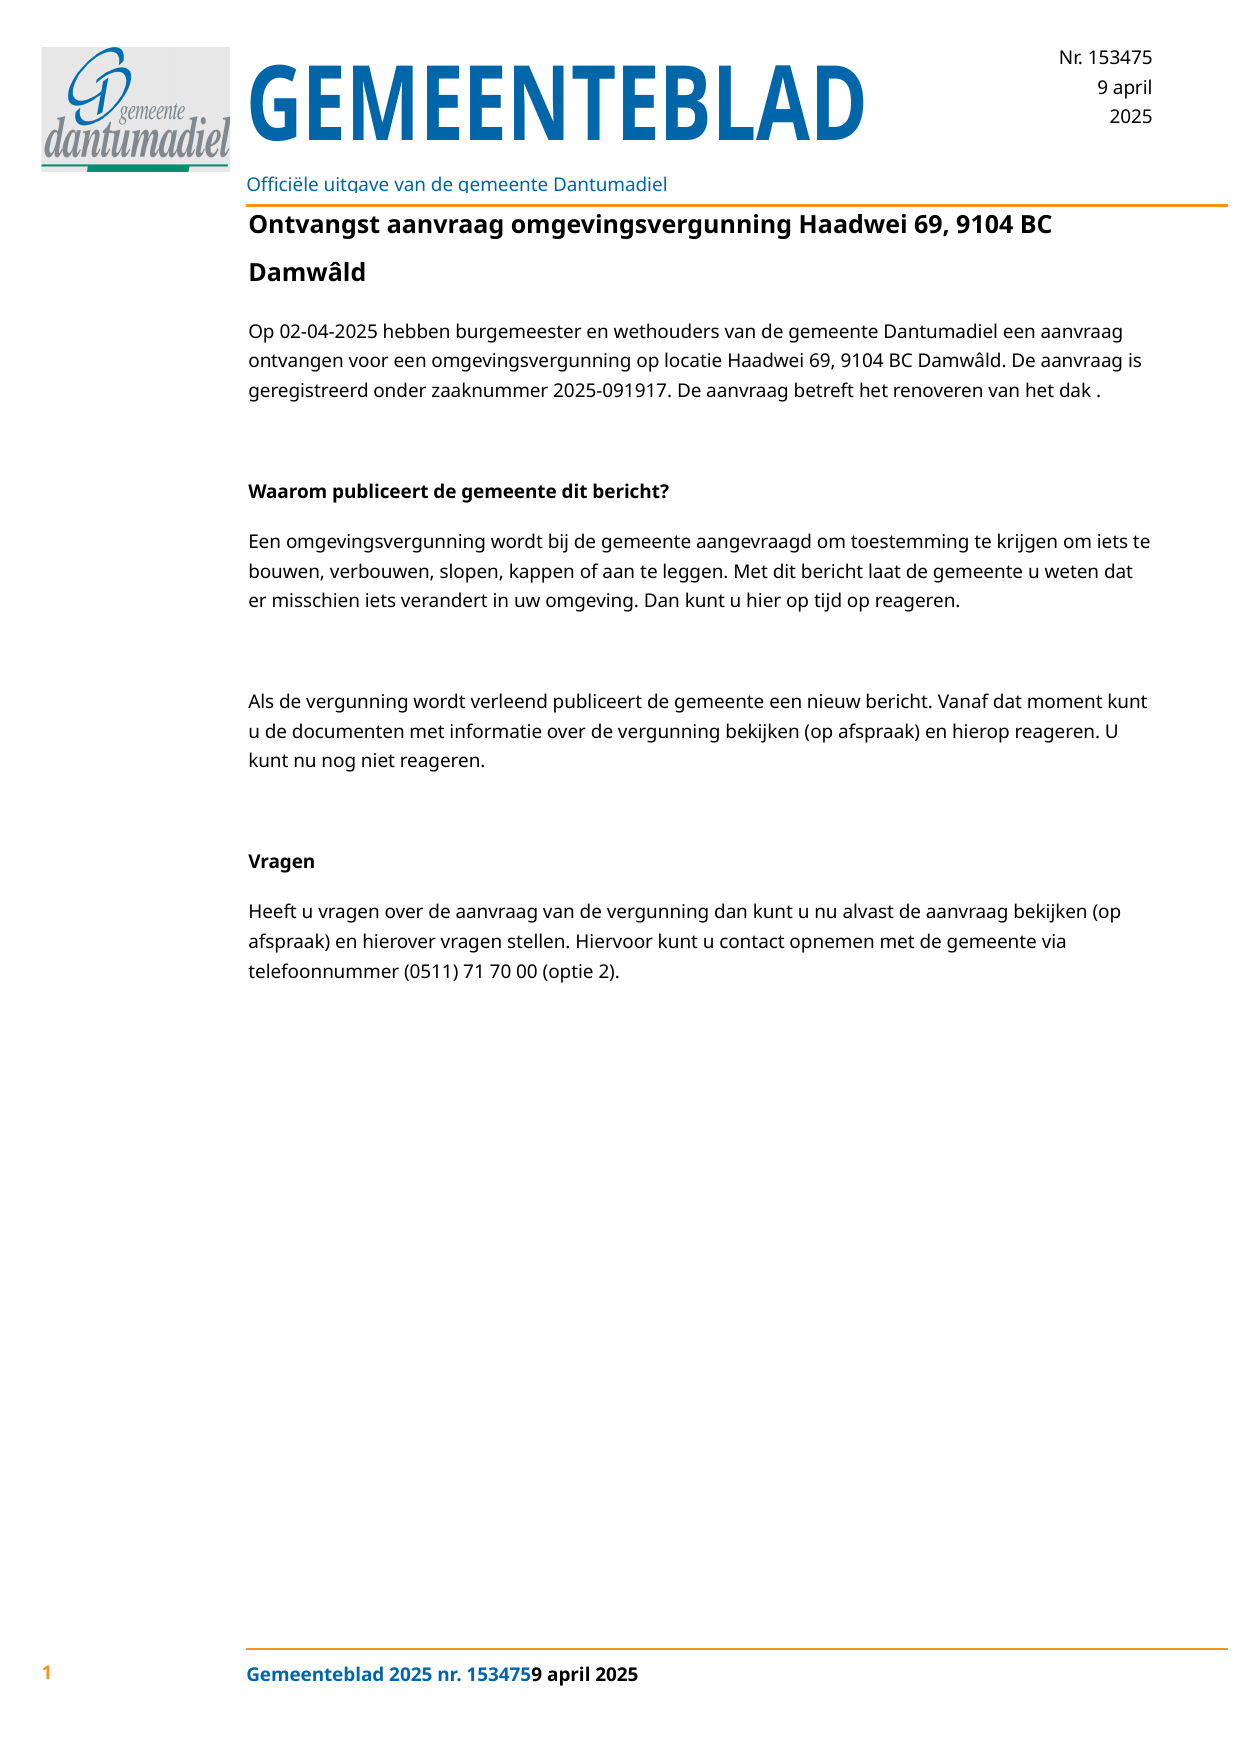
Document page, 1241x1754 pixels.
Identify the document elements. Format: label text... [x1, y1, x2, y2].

text Op 02-04-2025 hebben burgemeester en wethouders van de gemeente Dantumadiel een aanvraag ontvangen voor een omgevingsvergunning op locatie Haadwei 69, 9104 BC Damwâld. De aanvraag is geregistreerd onder zaaknummer 2025-091917. De aanvraag betreft het renoveren van het dak . [248, 318, 1152, 403]
text Een omgevingsvergunning wordt bij de gemeente aangevraagd om toestemming te krijgen om iets te bouwen, verbouwen, slopen, kappen of aan te leggen. Met dit bericht laat de gemeente u weten dat er misschien iets verandert in uw omgeving. Dan kunt u hier op tijd op reageren. [248, 528, 1152, 613]
text Vragen [248, 848, 1152, 874]
text Waarom publiceert de gemeente dit bericht? [248, 478, 1152, 504]
picture [41, 47, 231, 172]
text Heeft u vragen over de aanvraag van de vergunning dan kunt u nu alvast de aanvraag bekijken (op afspraak) en hierover vragen stellen. Hiervoor kunt u contact opnemen met de gemeente via telefoonnummer (0511) 71 70 00 (optie 2). [248, 899, 1152, 984]
text Ontvangst aanvraag omgevingsvergunning Haadwei 69, 9104 BC Damwâld [248, 207, 1152, 288]
text Als de vergunning wordt verleend publiceert de gemeente een nieuw bericht. Vanaf dat moment kunt u de documenten met informatie over de vergunning bekijken (op afspraak) en hierop reageren. U kunt nu nog niet reageren. [248, 688, 1152, 773]
